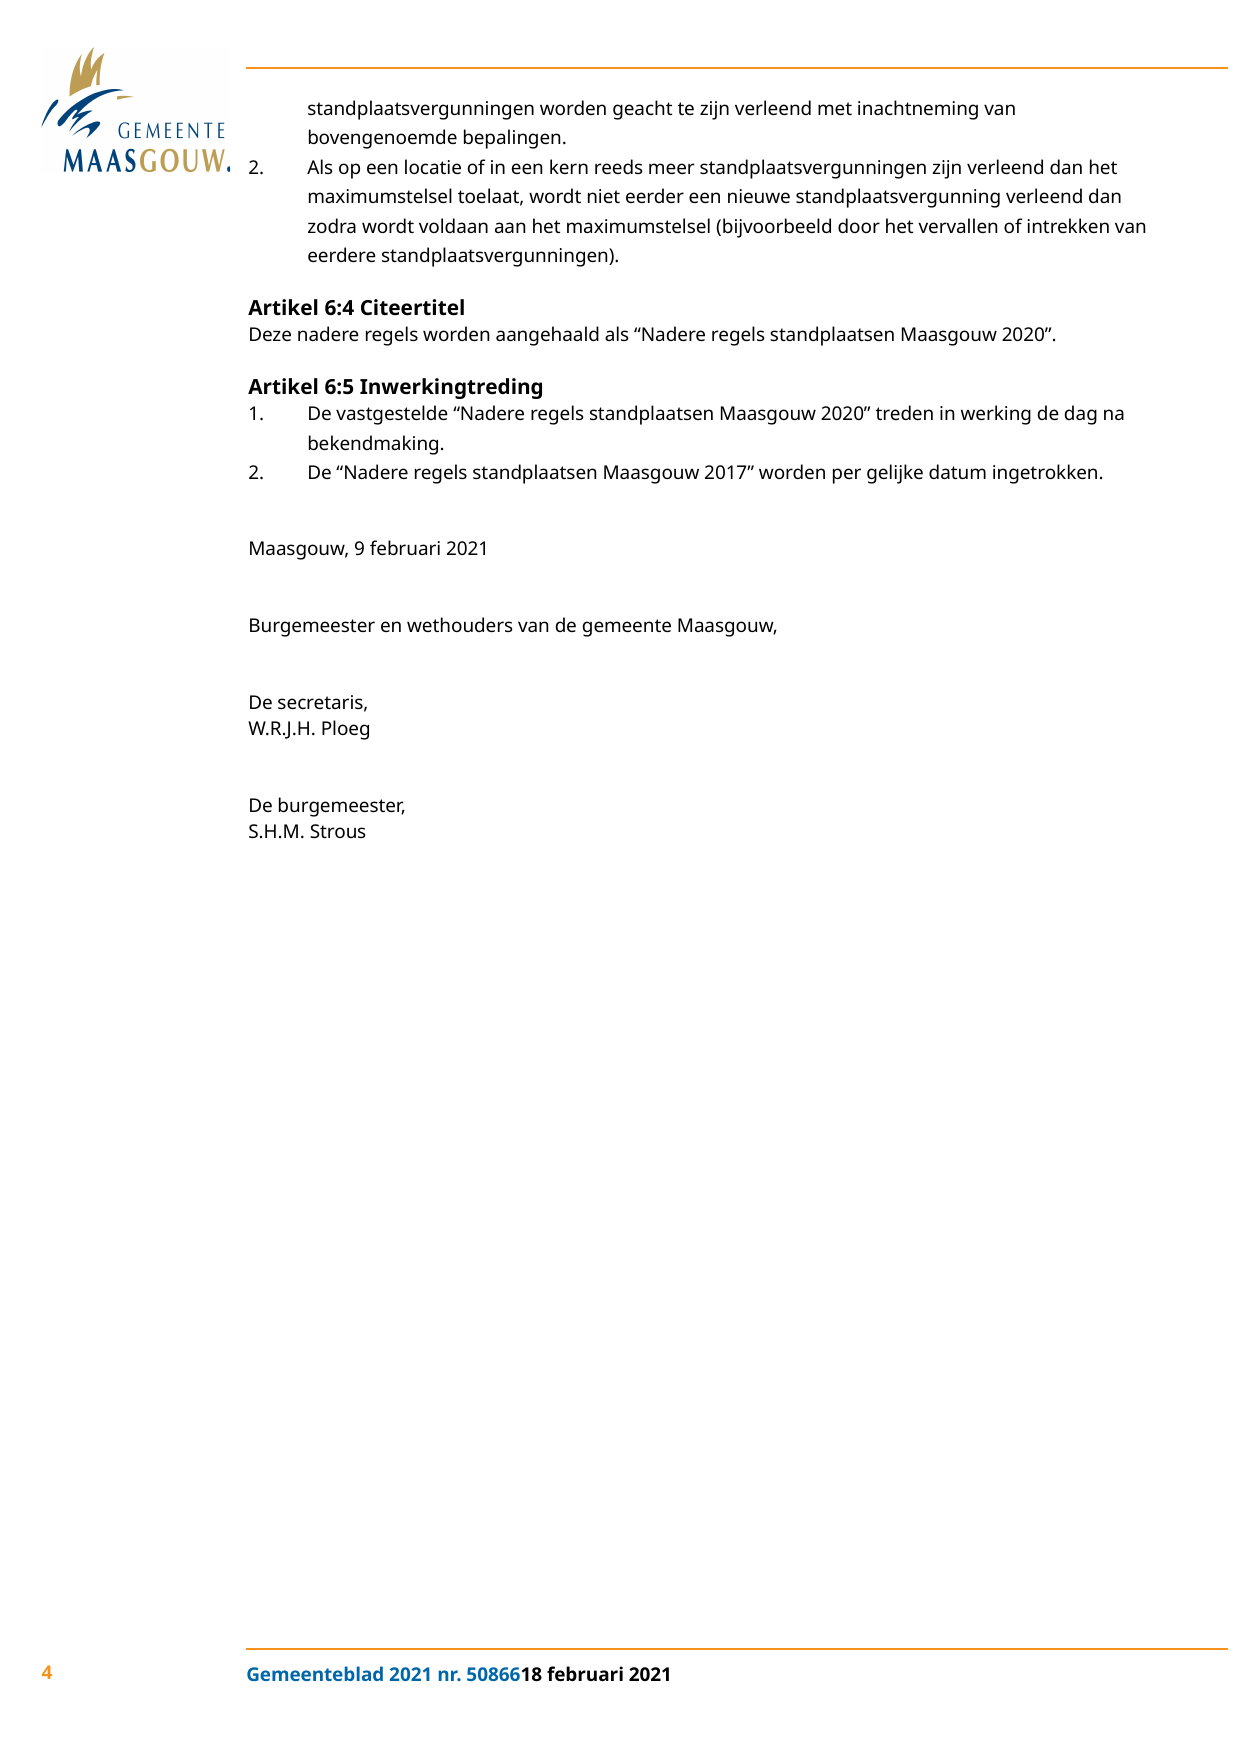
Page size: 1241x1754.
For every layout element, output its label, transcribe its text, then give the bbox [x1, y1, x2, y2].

text W.R.J.H. Ploeg [248, 715, 1152, 741]
text S.H.M. Strous [248, 818, 1152, 843]
list De vastgestelde “Nadere regels standplaatsen Maasgouw 2020” treden in werking de dag na bekendmaking. [248, 400, 1152, 456]
list Als op een locatie of in een kern reeds meer standplaatsvergunningen zijn verleend dan het maximumstelsel toelaat, wordt niet eerder een nieuwe standplaatsvergunning verleend dan zodra wordt voldaan aan het maximumstelsel (bijvoorbeeld door het vervallen of intrekken van eerdere standplaatsvergunningen). [248, 154, 1152, 268]
text Artikel 6:4 Citeertitel [248, 293, 1152, 322]
list De “Nadere regels standplaatsen Maasgouw 2017” worden per gelijke datum ingetrokken. [248, 459, 1152, 485]
text Maasgouw, 9 februari 2021 [248, 535, 1152, 561]
picture [41, 47, 231, 172]
text Deze nadere regels worden aangehaald als “Nadere regels standplaatsen Maasgouw 2020”. [248, 322, 1152, 347]
list standplaatsvergunningen worden geacht te zijn verleend met inachtneming van bovengenoemde bepalingen. [248, 95, 1152, 150]
text Burgemeester en wethouders van de gemeente Maasgouw, [248, 612, 1152, 638]
text De secretaris, [248, 689, 1152, 715]
text De burgemeester, [248, 792, 1152, 818]
text Artikel 6:5 Inwerkingtreding [248, 372, 1152, 400]
